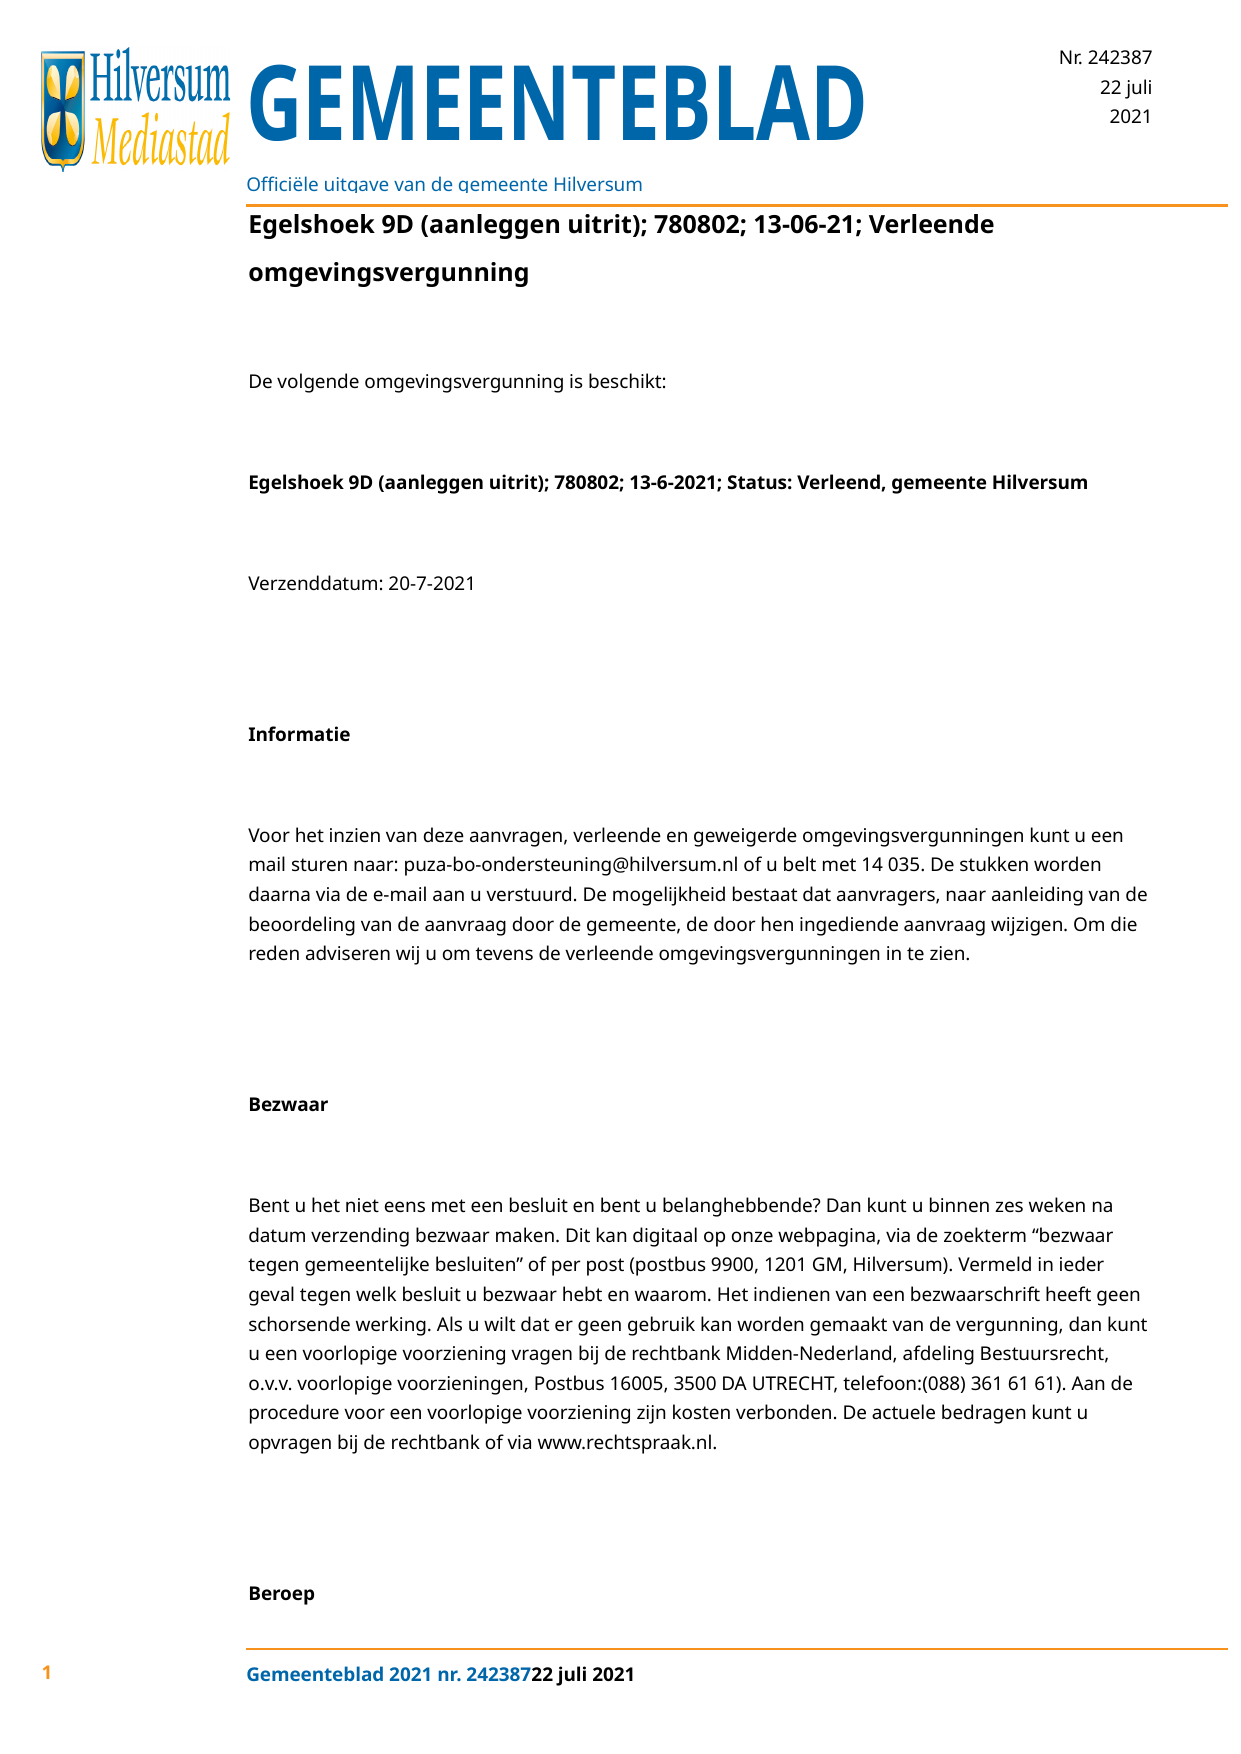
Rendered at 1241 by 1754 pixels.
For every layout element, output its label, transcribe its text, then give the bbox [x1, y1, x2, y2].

text Bent u het niet eens met een besluit en bent u belanghebbende? Dan kunt u binnen zes weken na datum verzending bezwaar maken. Dit kan digitaal op onze webpagina, via de zoekterm “bezwaar tegen gemeentelijke besluiten” of per post (postbus 9900, 1201 GM, Hilversum). Vermeld in ieder geval tegen welk besluit u bezwaar hebt en waarom. Het indienen van een bezwaarschrift heeft geen schorsende werking. Als u wilt dat er geen gebruik kan worden gemaakt van de vergunning, dan kunt u een voorlopige voorziening vragen bij de rechtbank Midden-Nederland, afdeling Bestuursrecht, o.v.v. voorlopige voorzieningen, Postbus 16005, 3500 DA UTRECHT, telefoon:(088) 361 61 61). Aan de procedure voor een voorlopige voorziening zijn kosten verbonden. De actuele bedragen kunt u opvragen bij de rechtbank of via www.rechtspraak.nl. [248, 1192, 1152, 1455]
text Voor het inzien van deze aanvragen, verleende en geweigerde omgevingsvergunningen kunt u een mail sturen naar: puza-bo-ondersteuning@hilversum.nl of u belt met 14 035. De stukken worden daarna via de e-mail aan u verstuurd. De mogelijkheid bestaat dat aanvragers, naar aanleiding van de beoordeling van de aanvraag door de gemeente, de door hen ingediende aanvraag wijzigen. Om die reden adviseren wij u om tevens de verleende omgevingsvergunningen in te zien. [248, 822, 1152, 966]
text Egelshoek 9D (aanleggen uitrit); 780802; 13-06-21; Verleende omgevingsvergunning [248, 207, 1152, 288]
text Bezwaar [248, 1092, 1152, 1117]
text Egelshoek 9D (aanleggen uitrit); 780802; 13-6-2021; Status: Verleend, gemeente Hilversum [248, 469, 1152, 495]
text Beroep [248, 1580, 1152, 1606]
picture [41, 47, 231, 172]
text De volgende omgevingsvergunning is beschikt: [248, 368, 1152, 394]
text Informatie [248, 721, 1152, 747]
text Verzenddatum: 20-7-2021 [248, 570, 1152, 596]
